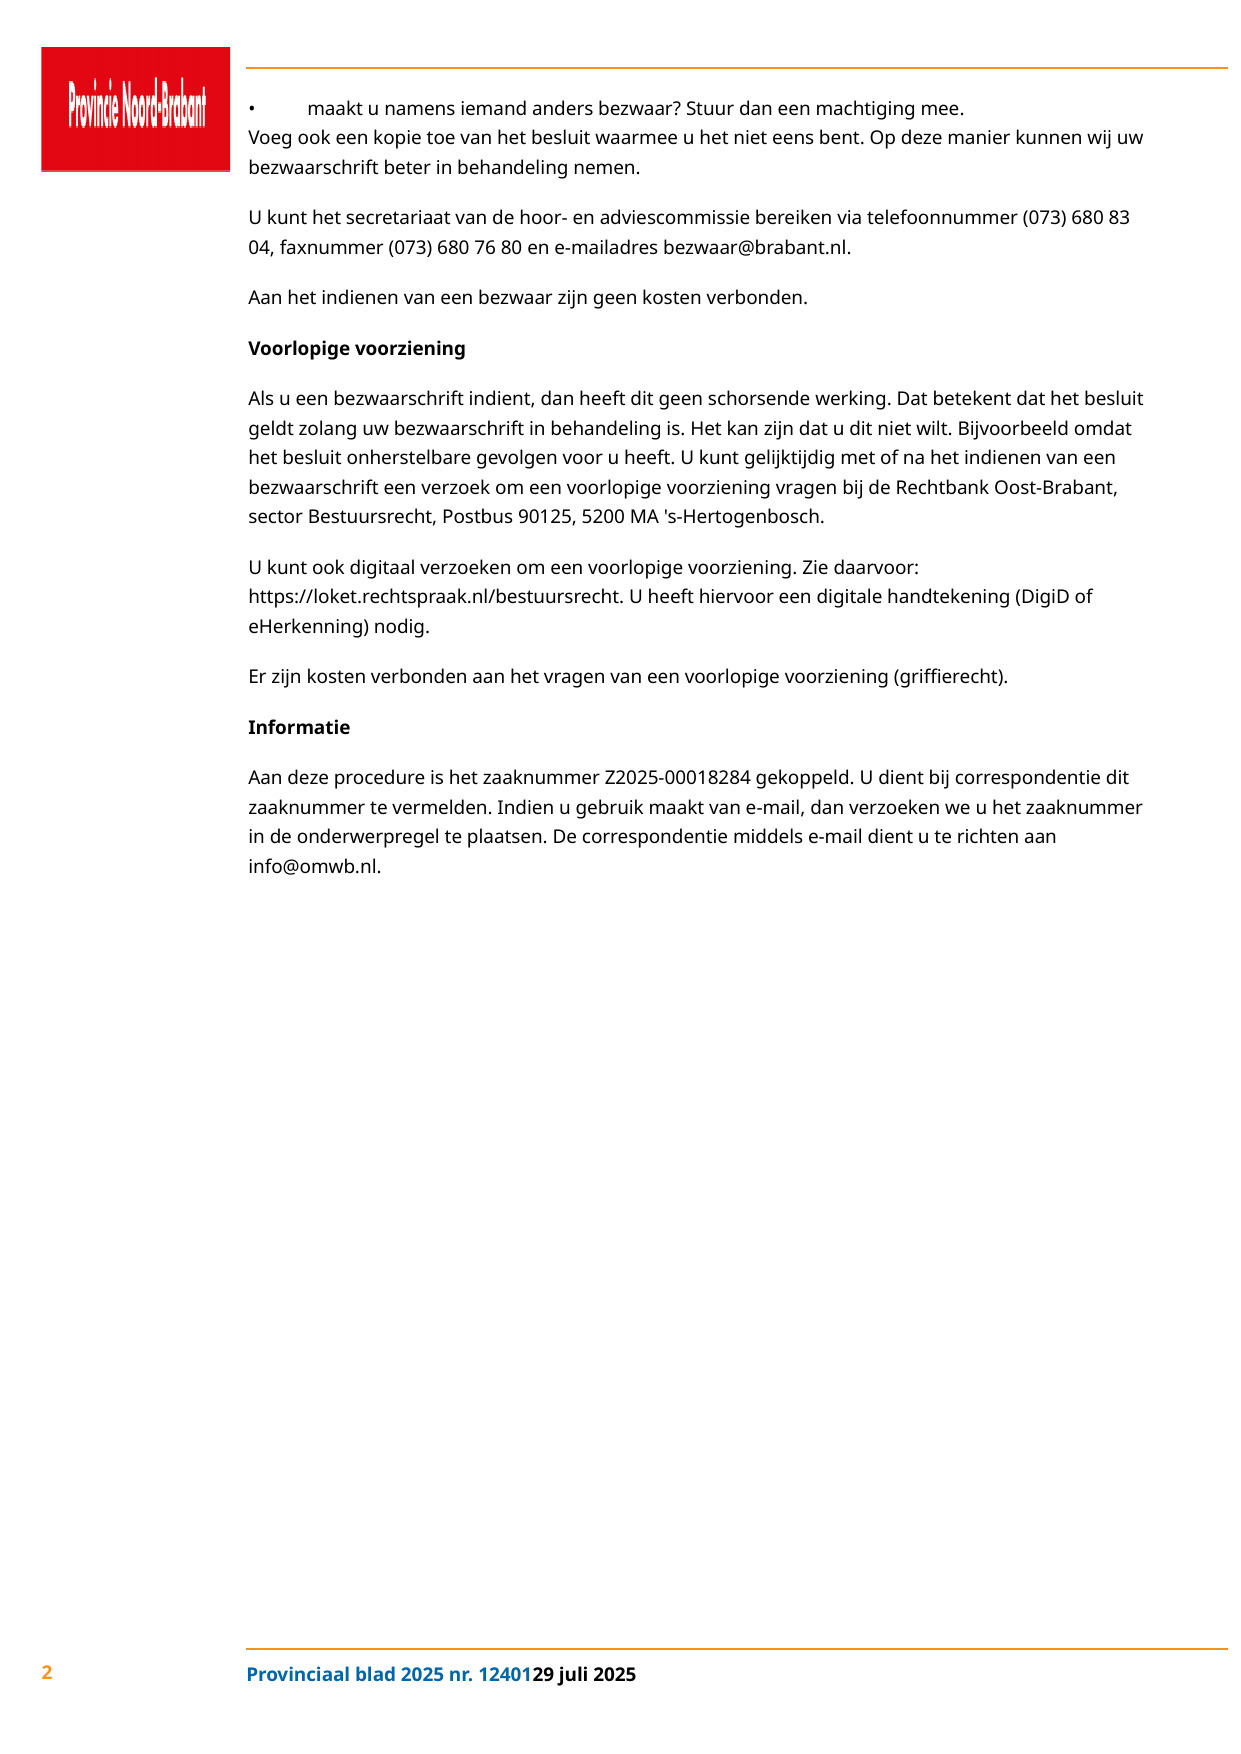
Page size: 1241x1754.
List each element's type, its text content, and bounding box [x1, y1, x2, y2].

text Aan deze procedure is het zaaknummer Z2025-00018284 gekoppeld. U dient bij correspondentie dit zaaknummer te vermelden. Indien u gebruik maakt van e-mail, dan verzoeken we u het zaaknummer in de onderwerpregel te plaatsen. De correspondentie middels e-mail dient u te richten aan info@omwb.nl. [248, 764, 1152, 879]
text Informatie [248, 714, 1152, 740]
text Aan het indienen van een bezwaar zijn geen kosten verbonden. [248, 284, 1152, 310]
text U kunt het secretariaat van de hoor- en adviescommissie bereiken via telefoonnummer (073) 680 83 04, faxnummer (073) 680 76 80 en e-mailadres bezwaar@brabant.nl. [248, 204, 1152, 260]
list maakt u namens iemand anders bezwaar? Stuur dan een machtiging mee. [248, 95, 1152, 121]
text U kunt ook digitaal verzoeken om een voorlopige voorziening. Zie daarvoor: https://loket.rechtspraak.nl/bestuursrecht. U heeft hiervoor een digitale handtekening (DigiD of eHerkenning) nodig. [248, 554, 1152, 639]
text Voorlopige voorziening [248, 335, 1152, 361]
text Als u een bezwaarschrift indient, dan heeft dit geen schorsende werking. Dat betekent dat het besluit geldt zolang uw bezwaarschrift in behandeling is. Het kan zijn dat u dit niet wilt. Bijvoorbeeld omdat het besluit onherstelbare gevolgen voor u heeft. U kunt gelijktijdig met of na het indienen van een bezwaarschrift een verzoek om een voorlopige voorziening vragen bij de Rechtbank Oost-Brabant, sector Bestuursrecht, Postbus 90125, 5200 MA 's‑Hertogenbosch. [248, 385, 1152, 529]
text Voeg ook een kopie toe van het besluit waarmee u het niet eens bent. Op deze manier kunnen wij uw bezwaarschrift beter in behandeling nemen. [248, 124, 1152, 180]
picture [41, 47, 231, 172]
text Er zijn kosten verbonden aan het vragen van een voorlopige voorziening (griffierecht). [248, 663, 1152, 689]
